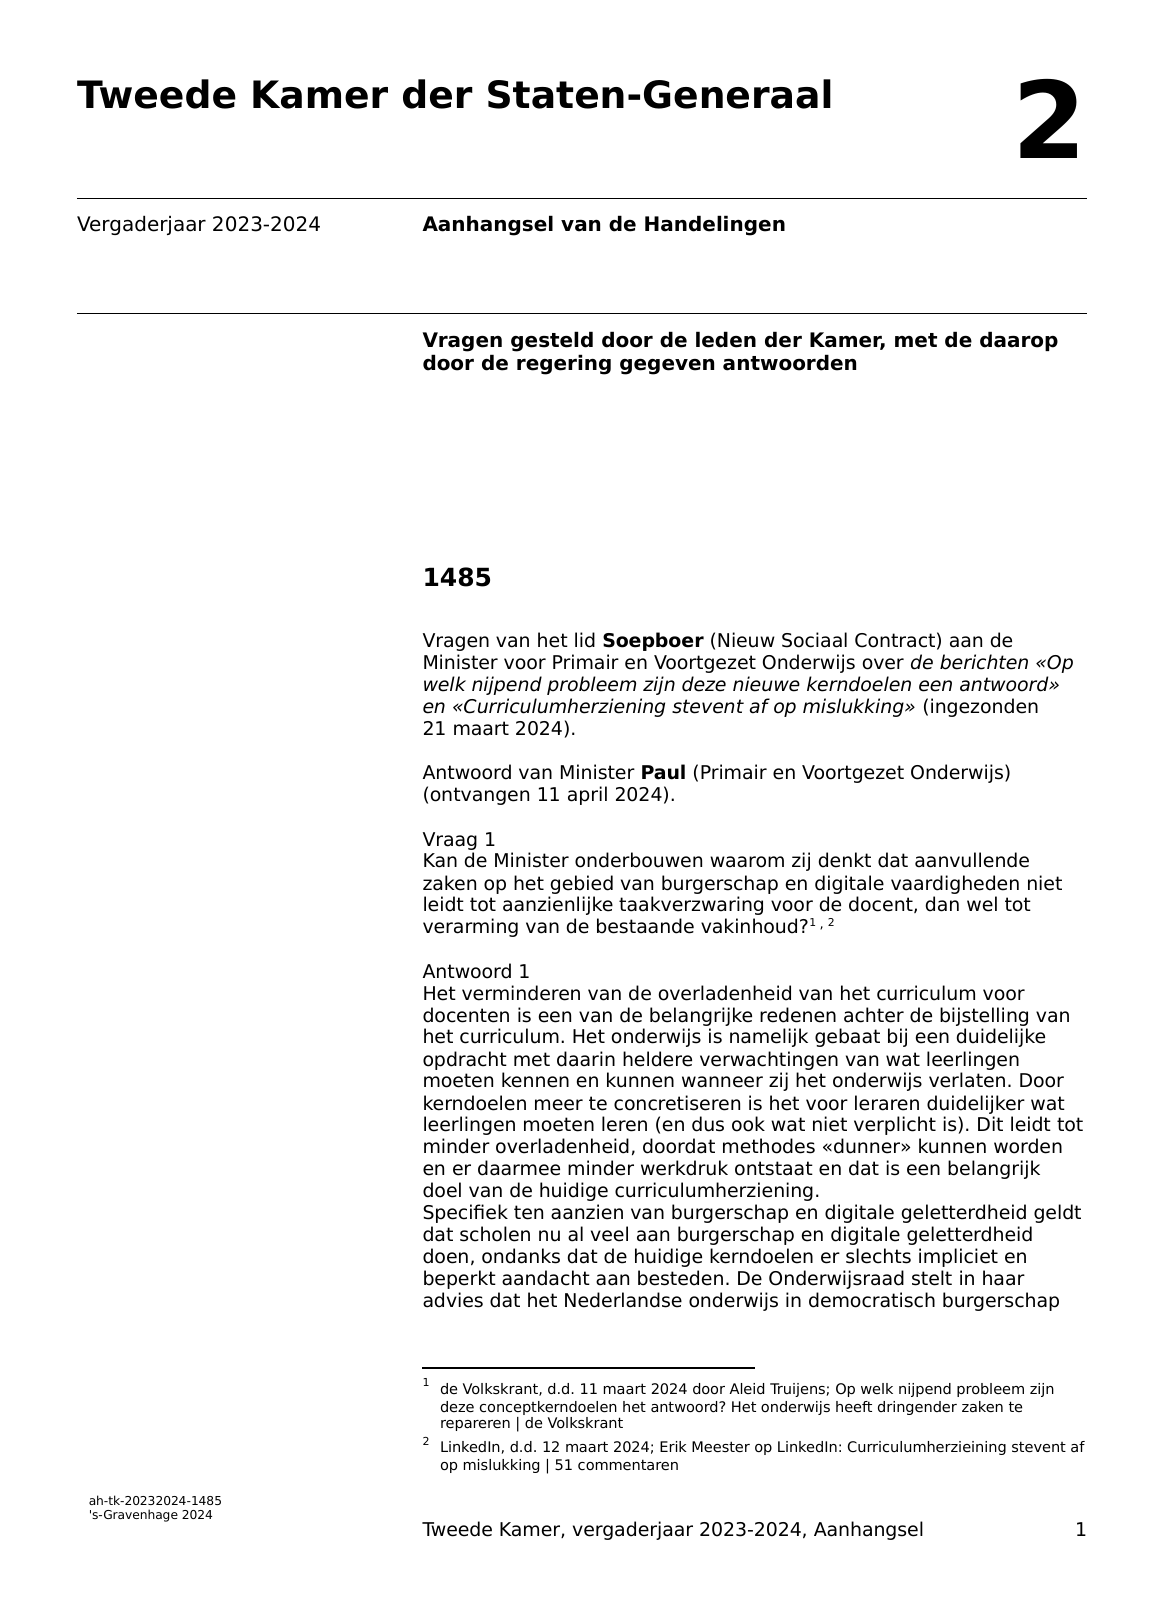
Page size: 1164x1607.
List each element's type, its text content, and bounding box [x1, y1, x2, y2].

text Vragen van het lid Soepboer (Nieuw Sociaal Contract) aan de Minister voor Primair en Voortgezet Onderwijs over de berichten «Op welk nijpend probleem zijn deze nieuwe kerndoelen een antwoord» en «Curriculumherziening stevent af op mislukking» (ingezonden 21 maart 2024). [422, 630, 1087, 740]
text ah-tk-20232024-1485 [88, 1494, 323, 1508]
text 1485 [422, 563, 1087, 592]
text Antwoord van Minister Paul (Primair en Voortgezet Onderwijs) (ontvangen 11 april 2024). [422, 762, 1087, 806]
text Vraag 1 [422, 828, 1087, 850]
text Specifiek ten aanzien van burgerschap en digitale geletterdheid geldt dat scholen nu al veel aan burgerschap en digitale geletterdheid doen, ondanks dat de huidige kerndoelen er slechts impliciet en beperkt aandacht aan besteden. De Onderwijsraad stelt in haar advies dat het Nederlandse onderwijs in democratisch burgerschap [422, 1202, 1087, 1312]
text Het verminderen van de overladenheid van het curriculum voor docenten is een van de belangrijke redenen achter de bijstelling van het curriculum. Het onderwijs is namelijk gebaat bij een duidelijke opdracht met daarin heldere verwachtingen van wat leerlingen moeten kennen en kunnen wanneer zij het onderwijs verlaten. Door kerndoelen meer te concretiseren is het voor leraren duidelijker wat leerlingen moeten leren (en dus ook wat niet verplicht is). Dit leidt tot minder overladenheid, doordat methodes «dunner» kunnen worden en er daarmee minder werkdruk ontstaat en dat is een belangrijk doel van de huidige curriculumherziening. [422, 982, 1087, 1202]
table_header Tweede Kamer der Staten-Generaal [77, 59, 886, 198]
text Antwoord 1 [422, 961, 1087, 982]
text Kan de Minister onderbouwen waarom zij denkt dat aanvullende zaken op het gebied van burgerschap en digitale vaardigheden niet leidt tot aanzienlijke taakverzwaring voor de docent, dan wel tot verarming van de bestaande vakinhoud?, [422, 850, 1087, 938]
text LinkedIn, d.d. 12 maart 2024; Erik Meester op LinkedIn: Curriculumherzieining stevent af op mislukking | 51 commentaren [422, 1435, 1087, 1474]
table_cell [77, 314, 422, 375]
table_cell Vragen gesteld door de leden der Kamer, met de daarop door de regering gegeven antwoorden [422, 314, 1087, 375]
table_header 2 [886, 59, 1087, 198]
text 's-Gravenhage 2024 [88, 1508, 323, 1522]
text de Volkskrant, d.d. 11 maart 2024 door Aleid Truijens; Op welk nijpend probleem zijn deze conceptkerndoelen het antwoord? Het onderwijs heeft dringender zaken te repareren | de Volkskrant [422, 1377, 1087, 1432]
table_cell Vergaderjaar 2023-2024 [77, 199, 422, 313]
table_cell Aanhangsel van de Handelingen [422, 199, 1087, 313]
